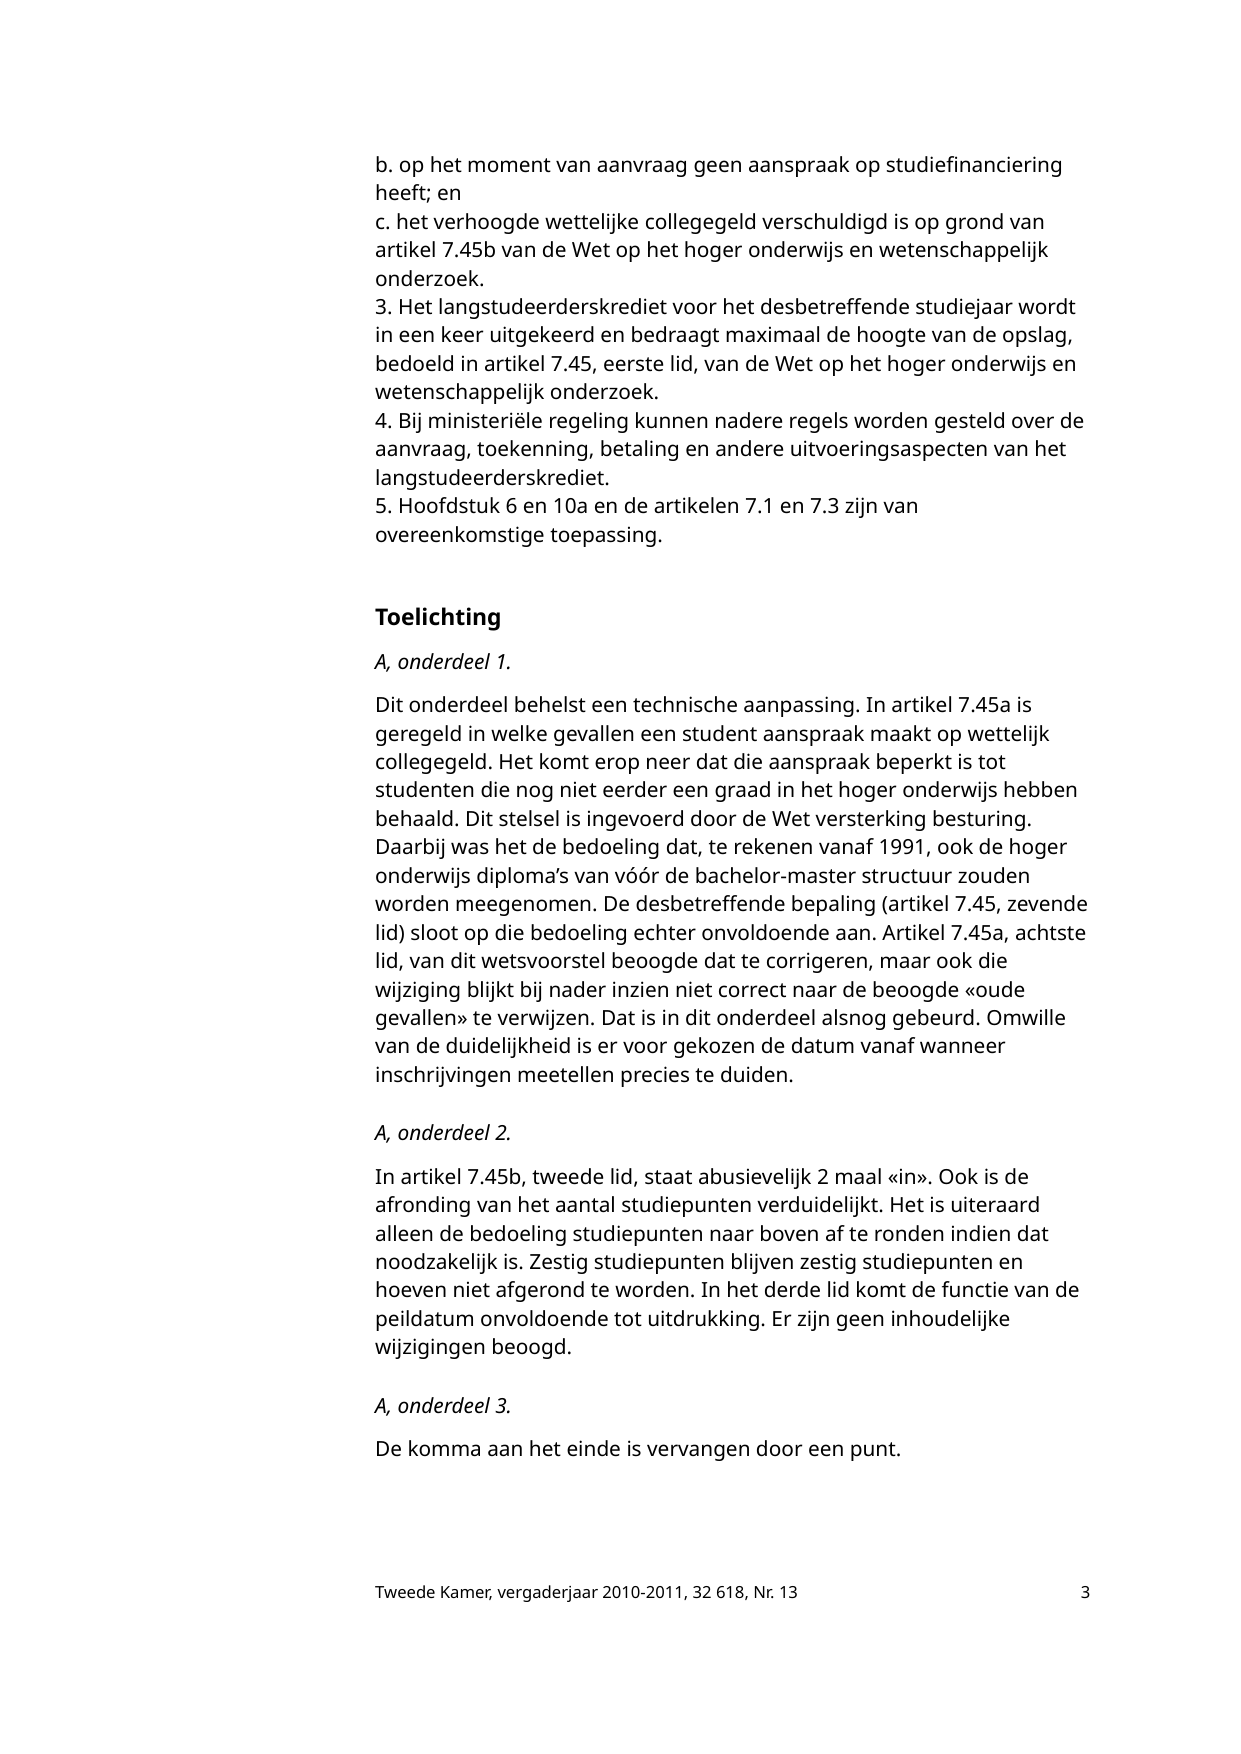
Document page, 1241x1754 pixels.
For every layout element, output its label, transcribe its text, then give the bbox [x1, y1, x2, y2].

text A, onderdeel 2. [375, 1118, 1090, 1147]
text 3. Het langstudeerderskrediet voor het desbetreffende studiejaar wordt in een keer uitgekeerd en bedraagt maximaal de hoogte van de opslag, bedoeld in artikel 7.45, eerste lid, van de Wet op het hoger onderwijs en wetenschappelijk onderzoek. [375, 292, 1090, 406]
text Dit onderdeel behelst een technische aanpassing. In artikel 7.45a is geregeld in welke gevallen een student aanspraak maakt op wettelijk collegegeld. Het komt erop neer dat die aanspraak beperkt is tot studenten die nog niet eerder een graad in het hoger onderwijs hebben behaald. Dit stelsel is ingevoerd door de Wet versterking besturing. Daarbij was het de bedoeling dat, te rekenen vanaf 1991, ook de hoger onderwijs diploma’s van vóór de bachelor-master structuur zouden worden meegenomen. De desbetreffende bepaling (artikel 7.45, zevende lid) sloot op die bedoeling echter onvoldoende aan. Artikel 7.45a, achtste lid, van dit wetsvoorstel beoogde dat te corrigeren, maar ook die wijziging blijkt bij nader inzien niet correct naar de beoogde «oude gevallen» te verwijzen. Dat is in dit onderdeel alsnog gebeurd. Omwille van de duidelijkheid is er voor gekozen de datum vanaf wanneer inschrijvingen meetellen precies te duiden. [375, 690, 1090, 1088]
text In artikel 7.45b, tweede lid, staat abusievelijk 2 maal «in». Ook is de afronding van het aantal studiepunten verduidelijkt. Het is uiteraard alleen de bedoeling studiepunten naar boven af te ronden indien dat noodzakelijk is. Zestig studiepunten blijven zestig studiepunten en hoeven niet afgerond te worden. In het derde lid komt de functie van de peildatum onvoldoende tot uitdrukking. Er zijn geen inhoudelijke wijzigingen beoogd. [375, 1162, 1090, 1361]
text A, onderdeel 3. [375, 1391, 1090, 1419]
text De komma aan het einde is vervangen door een punt. [375, 1434, 1090, 1463]
text c. het verhoogde wettelijke collegegeld verschuldigd is op grond van artikel 7.45b van de Wet op het hoger onderwijs en wetenschappelijk onderzoek. [375, 207, 1090, 292]
text 4. Bij ministeriële regeling kunnen nadere regels worden gesteld over de aanvraag, toekenning, betaling en andere uitvoeringsaspecten van het langstudeerderskrediet. [375, 406, 1090, 491]
text A, onderdeel 1. [375, 647, 1090, 675]
text 5. Hoofdstuk 6 en 10a en de artikelen 7.1 en 7.3 zijn van overeenkomstige toepassing. [375, 491, 1090, 548]
text b. op het moment van aanvraag geen aanspraak op studiefinanciering heeft; en [375, 150, 1090, 207]
subtitle Toelichting [375, 601, 1090, 632]
